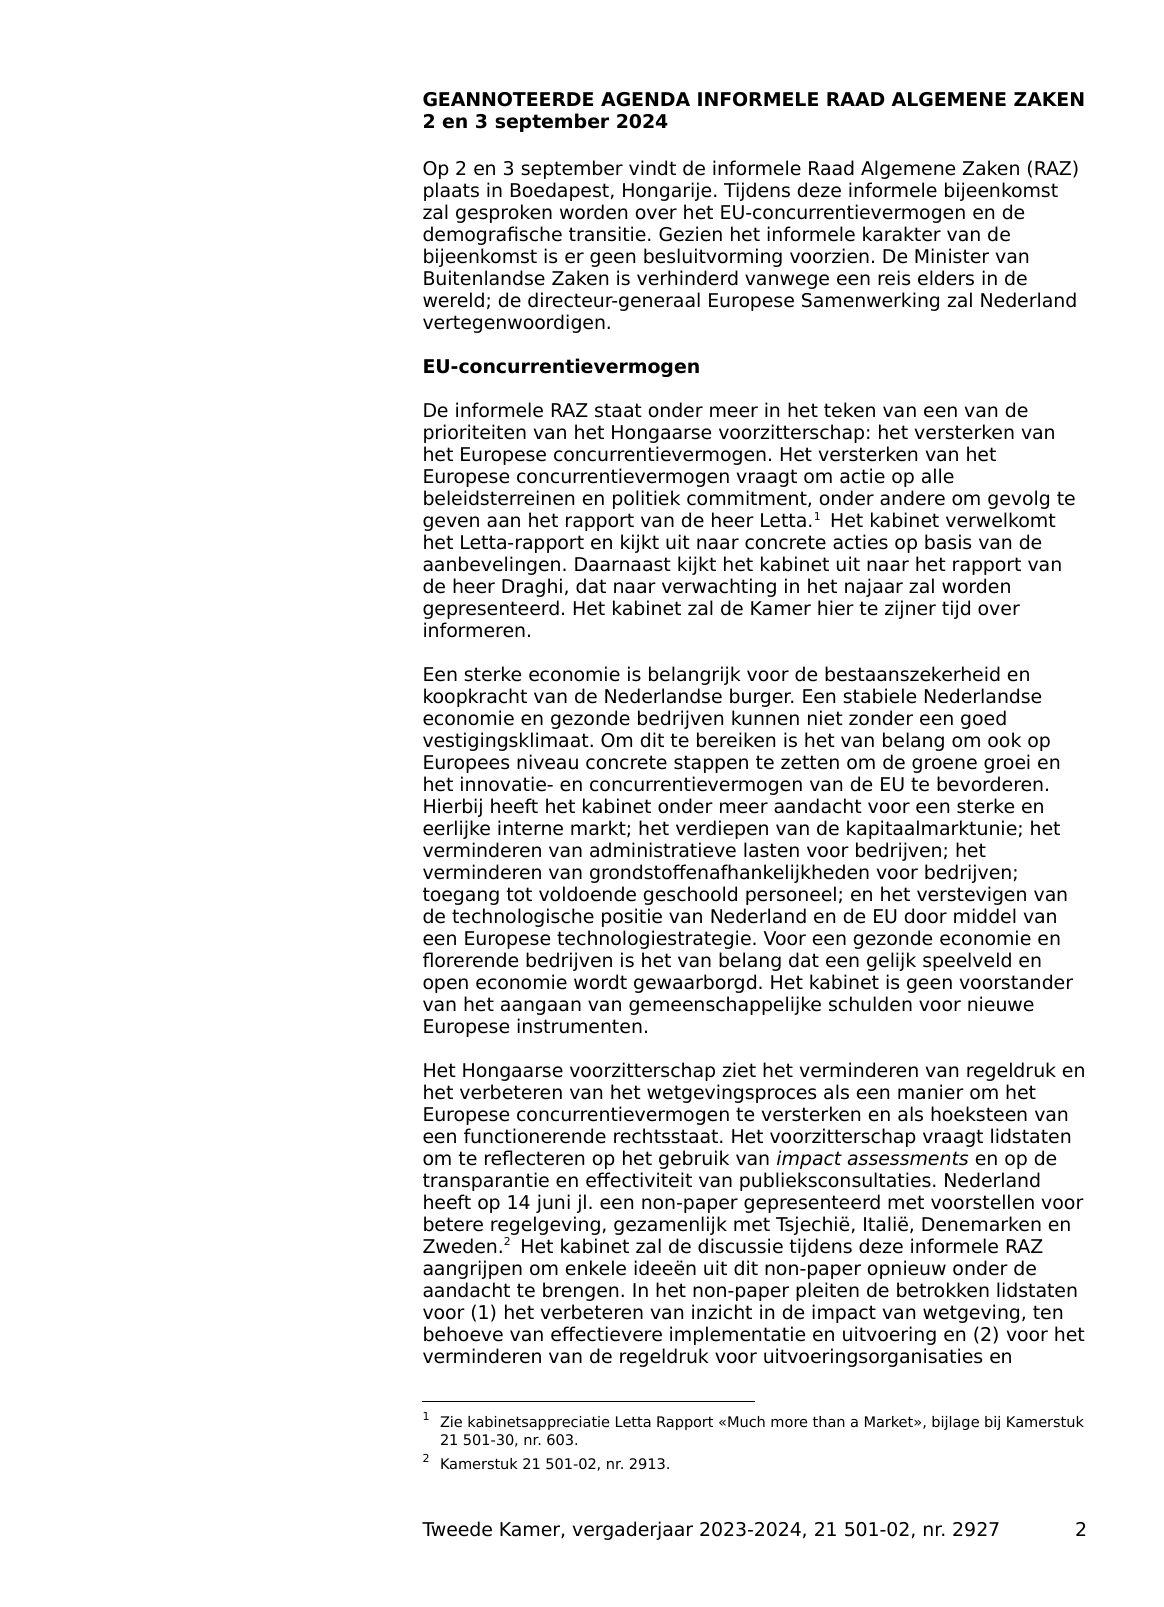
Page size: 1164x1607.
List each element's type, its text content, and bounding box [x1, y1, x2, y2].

text Op 2 en 3 september vindt de informele Raad Algemene Zaken (RAZ) plaats in Boedapest, Hongarije. Tijdens deze informele bijeenkomst zal gesproken worden over het EU-concurrentievermogen en de demografische transitie. Gezien het informele karakter van de bijeenkomst is er geen besluitvorming voorzien. De Minister van Buitenlandse Zaken is verhinderd vanwege een reis elders in de wereld; de directeur-generaal Europese Samenwerking zal Nederland vertegenwoordigen. [422, 158, 1087, 334]
text Het Hongaarse voorzitterschap ziet het verminderen van regeldruk en het verbeteren van het wetgevingsproces als een manier om het Europese concurrentievermogen te versterken en als hoeksteen van een functionerende rechtsstaat. Het voorzitterschap vraagt lidstaten om te reflecteren op het gebruik van impact assessments en op de transparantie en effectiviteit van publieksconsultaties. Nederland heeft op 14 juni jl. een non-paper gepresenteerd met voorstellen voor betere regelgeving, gezamenlijk met Tsjechië, Italië, Denemarken en Zweden. Het kabinet zal de discussie tijdens deze informele RAZ aangrijpen om enkele ideeën uit dit non-paper opnieuw onder de aandacht te brengen. In het non-paper pleiten de betrokken lidstaten voor (1) het verbeteren van inzicht in de impact van wetgeving, ten behoeve van effectievere implementatie en uitvoering en (2) voor het verminderen van de regeldruk voor uitvoeringsorganisaties en [422, 1060, 1087, 1368]
text Kamerstuk 21 501-02, nr. 2913. [422, 1452, 1087, 1474]
subtitle GEANNOTEERDE AGENDA INFORMELE RAAD ALGEMENE ZAKEN 2 en 3 september 2024 [422, 89, 1087, 133]
subtitle EU-concurrentievermogen [422, 356, 1087, 378]
text Een sterke economie is belangrijk voor de bestaanszekerheid en koopkracht van de Nederlandse burger. Een stabiele Nederlandse economie en gezonde bedrijven kunnen niet zonder een goed vestigingsklimaat. Om dit te bereiken is het van belang om ook op Europees niveau concrete stappen te zetten om de groene groei en het innovatie- en concurrentievermogen van de EU te bevorderen. Hierbij heeft het kabinet onder meer aandacht voor een sterke en eerlijke interne markt; het verdiepen van de kapitaalmarktunie; het verminderen van administratieve lasten voor bedrijven; het verminderen van grondstoffenafhankelijkheden voor bedrijven; toegang tot voldoende geschoold personeel; en het verstevigen van de technologische positie van Nederland en de EU door middel van een Europese technologiestrategie. Voor een gezonde economie en florerende bedrijven is het van belang dat een gelijk speelveld en open economie wordt gewaarborgd. Het kabinet is geen voorstander van het aangaan van gemeenschappelijke schulden voor nieuwe Europese instrumenten. [422, 664, 1087, 1038]
text De informele RAZ staat onder meer in het teken van een van de prioriteiten van het Hongaarse voorzitterschap: het versterken van het Europese concurrentievermogen. Het versterken van het Europese concurrentievermogen vraagt om actie op alle beleidsterreinen en politiek commitment, onder andere om gevolg te geven aan het rapport van de heer Letta. Het kabinet verwelkomt het Letta-rapport en kijkt uit naar concrete acties op basis van de aanbevelingen. Daarnaast kijkt het kabinet uit naar het rapport van de heer Draghi, dat naar verwachting in het najaar zal worden gepresenteerd. Het kabinet zal de Kamer hier te zijner tijd over informeren. [422, 400, 1087, 642]
text Zie kabinetsappreciatie Letta Rapport «Much more than a Market», bijlage bij Kamerstuk 21 501-30, nr. 603. [422, 1410, 1087, 1449]
